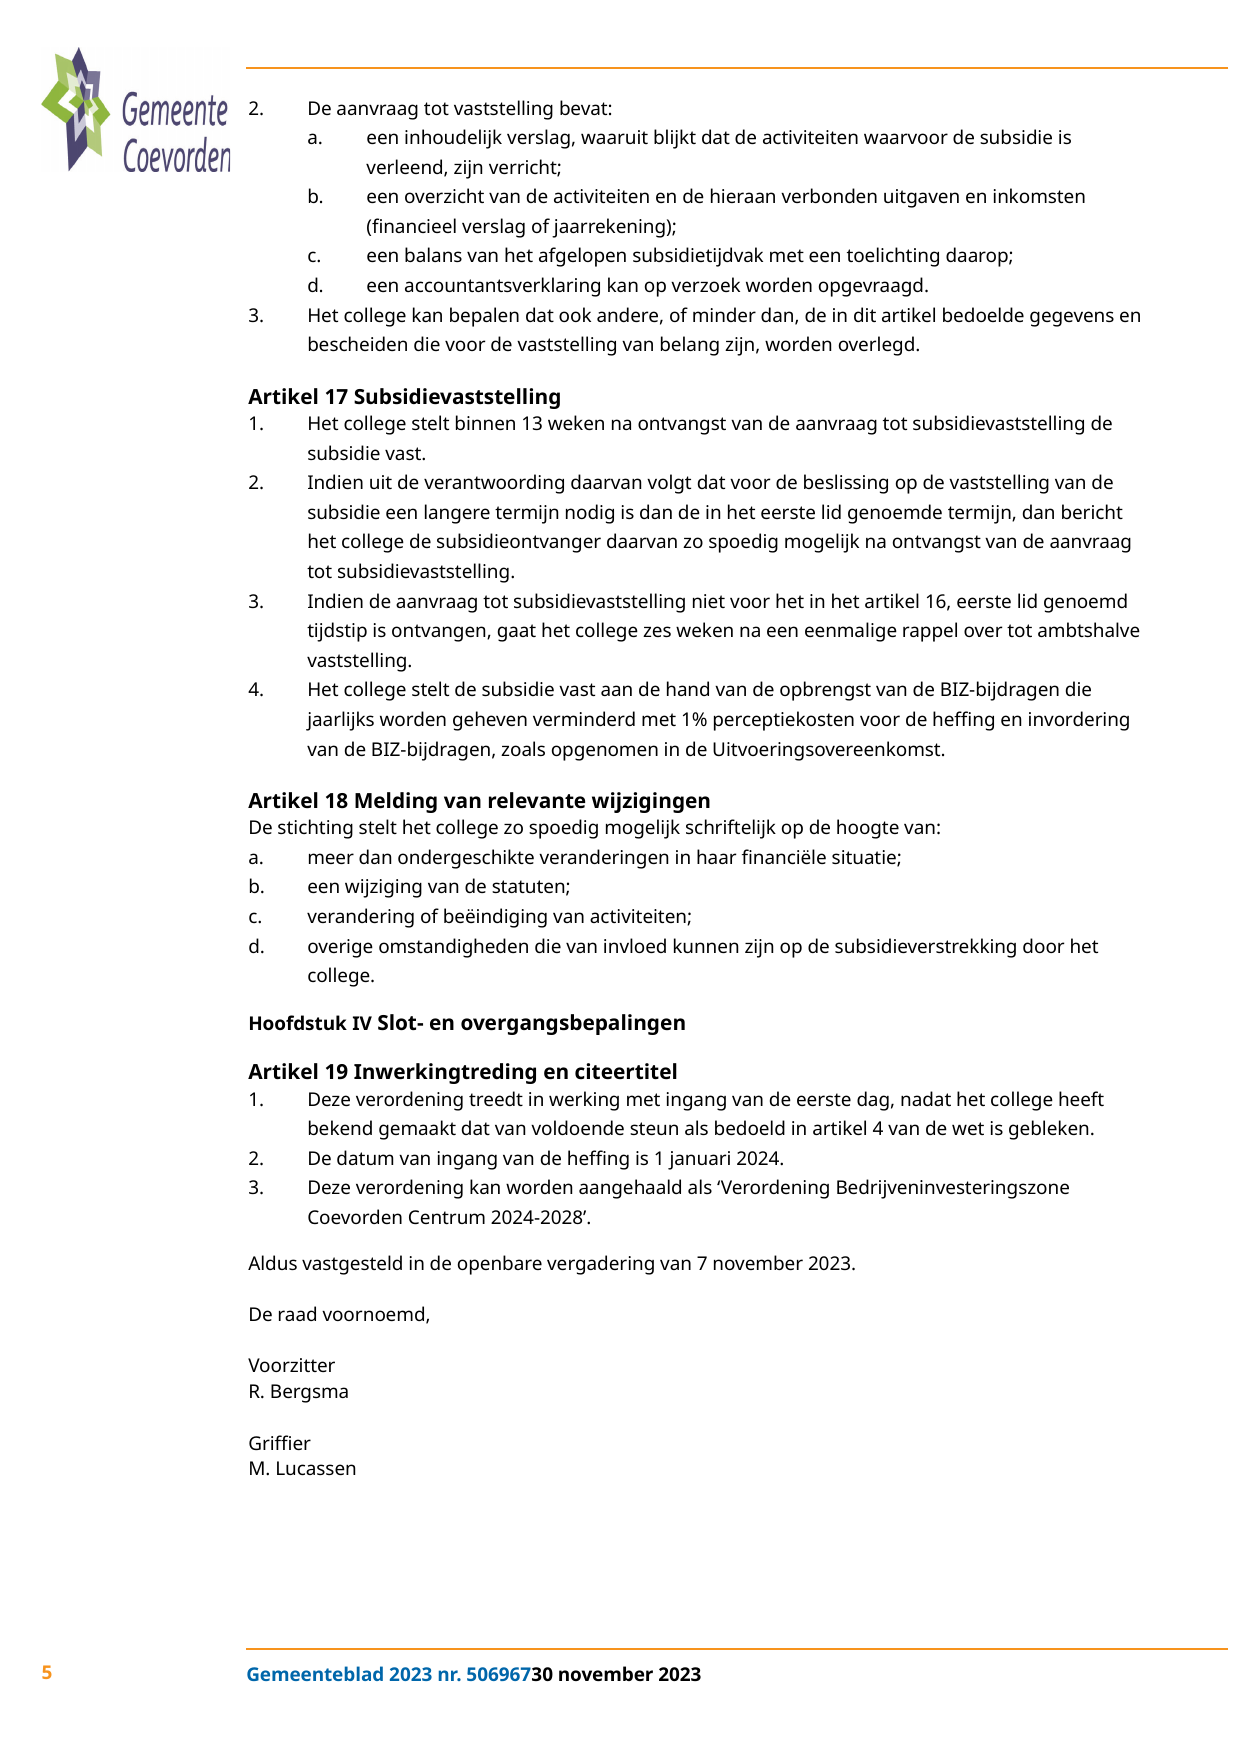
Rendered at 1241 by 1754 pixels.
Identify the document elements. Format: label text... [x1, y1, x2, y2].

list verandering of beëindiging van activiteiten; [248, 903, 1152, 929]
text Artikel 18 Melding van relevante wijzigingen [248, 786, 1152, 814]
text Aldus vastgesteld in de openbare vergadering van 7 november 2023. [248, 1250, 1152, 1276]
list Het college stelt de subsidie vast aan de hand van de opbrengst van de BIZ-bijdragen die jaarlijks worden geheven verminderd met 1% perceptiekosten voor de heffing en invordering van de BIZ-bijdragen, zoals opgenomen in de Uitvoeringsovereenkomst. [248, 677, 1152, 761]
picture [41, 47, 231, 172]
list Het college kan bepalen dat ook andere, of minder dan, de in dit artikel bedoelde gegevens en bescheiden die voor de vaststelling van belang zijn, worden overlegd. [248, 302, 1152, 357]
list De datum van ingang van de heffing is 1 januari 2024. [248, 1145, 1152, 1171]
list Deze verordening treedt in werking met ingang van de eerste dag, nadat het college heeft bekend gemaakt dat van voldoende steun als bedoeld in artikel 4 van de wet is gebleken. [248, 1086, 1152, 1141]
list een balans van het afgelopen subsidietijdvak met een toelichting daarop; [307, 243, 1152, 268]
text Hoofdstuk IV Slot- en overgangsbepalingen [248, 1008, 1152, 1037]
text R. Bergsma [248, 1378, 1152, 1404]
list Indien de aanvraag tot subsidievaststelling niet voor het in het artikel 16, eerste lid genoemd tijdstip is ontvangen, gaat het college zes weken na een eenmalige rappel over tot ambtshalve vaststelling. [248, 588, 1152, 673]
list Het college stelt binnen 13 weken na ontvangst van de aanvraag tot subsidievaststelling de subsidie vast. [248, 410, 1152, 466]
list Indien uit de verantwoording daarvan volgt dat voor de beslissing op de vaststelling van de subsidie een langere termijn nodig is dan de in het eerste lid genoemde termijn, dan bericht het college de subsidieontvanger daarvan zo spoedig mogelijk na ontvangst van de aanvraag tot subsidievaststelling. [248, 469, 1152, 584]
list een wijziging van de statuten; [248, 874, 1152, 899]
text Griffier [248, 1430, 1152, 1456]
list Deze verordening kan worden aangehaald als ‘Verordening Bedrijveninvesteringszone Coevorden Centrum 2024-2028’. [248, 1174, 1152, 1230]
text Artikel 17 Subsidievaststelling [248, 382, 1152, 410]
text Voorzitter [248, 1353, 1152, 1378]
text Artikel 19 Inwerkingtreding en citeertitel [248, 1057, 1152, 1086]
list overige omstandigheden die van invloed kunnen zijn op de subsidieverstrekking door het college. [248, 933, 1152, 988]
text De raad voornoemd, [248, 1301, 1152, 1327]
list meer dan ondergeschikte veranderingen in haar financiële situatie; [248, 844, 1152, 870]
text De stichting stelt het college zo spoedig mogelijk schriftelijk op de hoogte van: [248, 814, 1152, 840]
list een overzicht van de activiteiten en de hieraan verbonden uitgaven en inkomsten (financieel verslag of jaarrekening); [307, 183, 1152, 239]
text M. Lucassen [248, 1456, 1152, 1481]
list een inhoudelijk verslag, waaruit blijkt dat de activiteiten waarvoor de subsidie is verleend, zijn verricht; [307, 124, 1152, 180]
list De aanvraag tot vaststelling bevat: [248, 95, 1152, 121]
list een accountantsverklaring kan op verzoek worden opgevraagd. [307, 272, 1152, 298]
